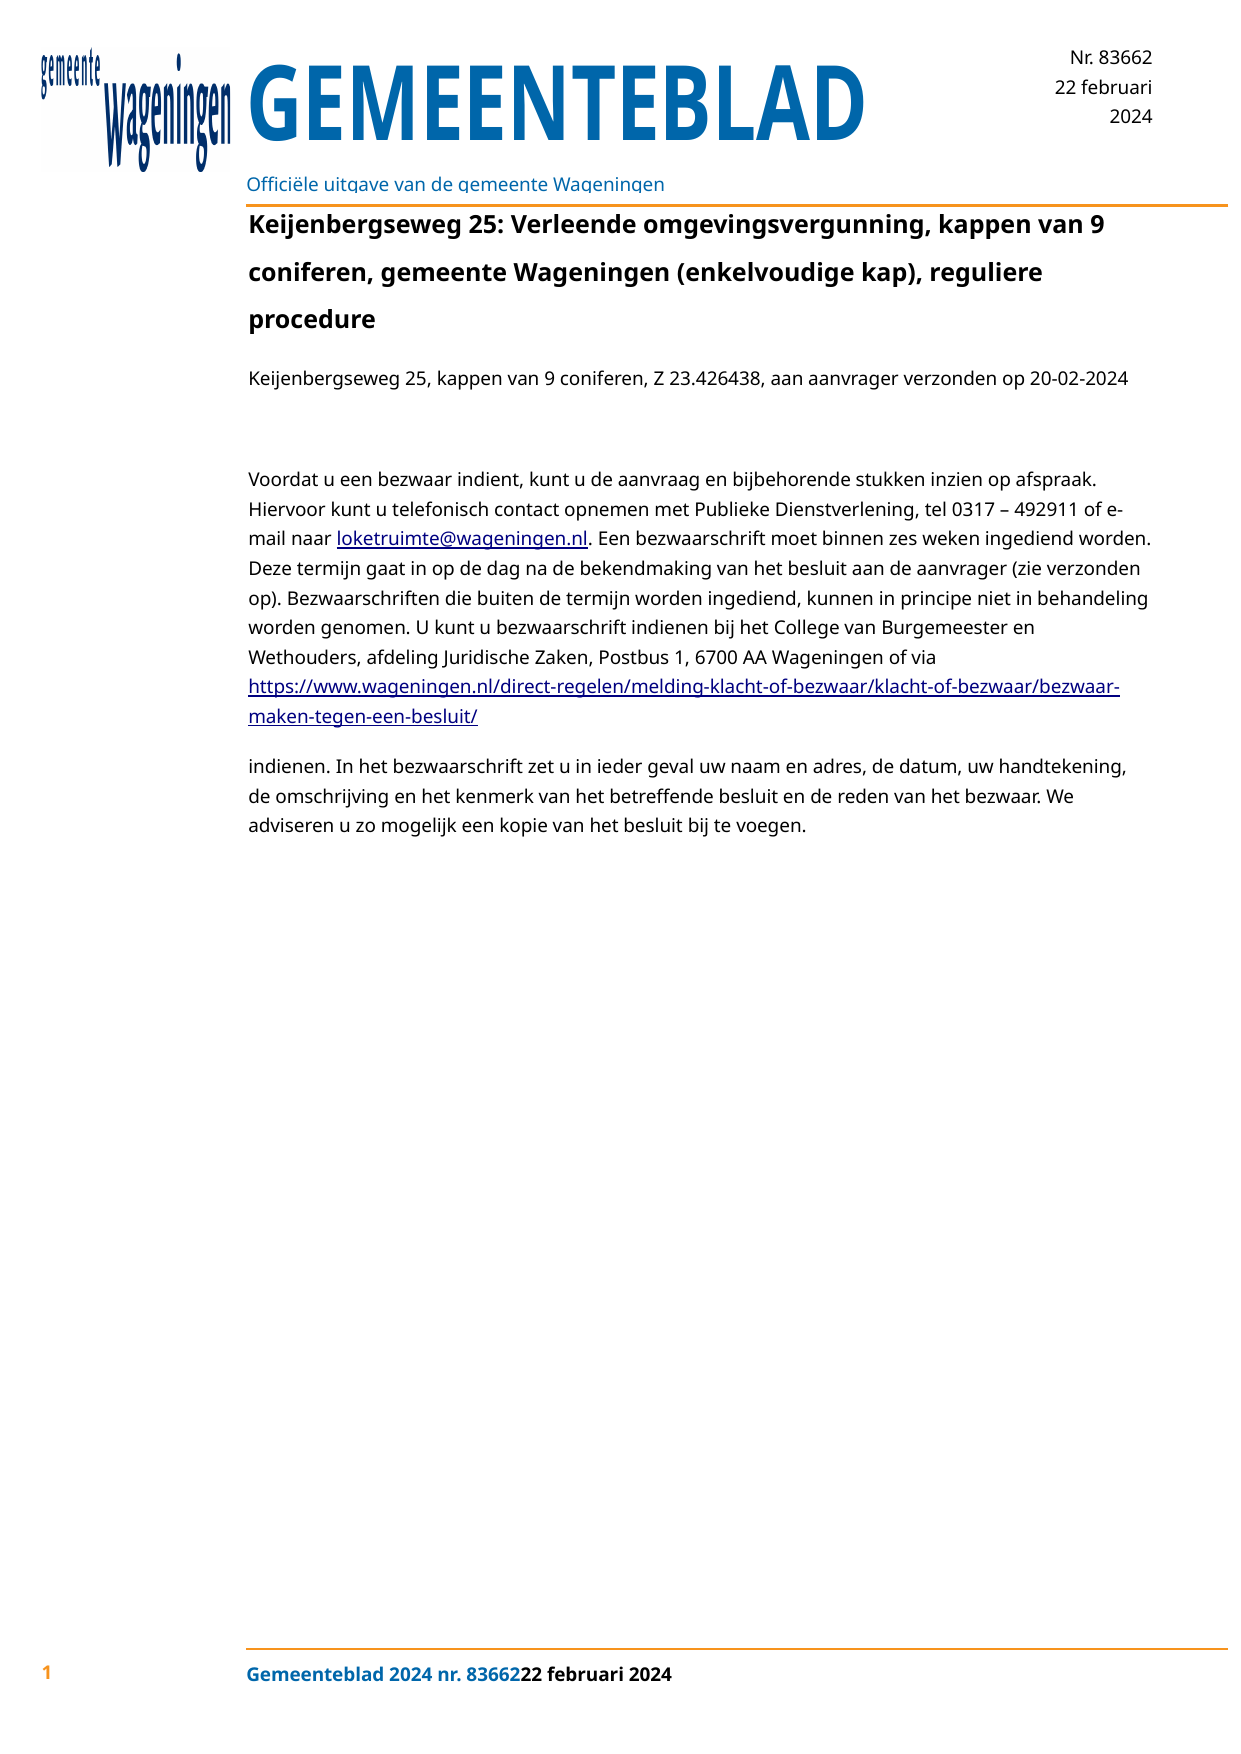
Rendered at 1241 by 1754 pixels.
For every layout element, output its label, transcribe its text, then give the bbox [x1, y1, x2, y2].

picture [41, 47, 231, 172]
text Voordat u een bezwaar indient, kunt u de aanvraag en bijbehorende stukken inzien op afspraak. Hiervoor kunt u telefonisch contact opnemen met Publieke Dienstverlening, tel 0317 – 492911 of e-mail naar loketruimte@wageningen.nl. Een bezwaarschrift moet binnen zes weken ingediend worden. Deze termijn gaat in op de dag na de bekendmaking van het besluit aan de aanvrager (zie verzonden op). Bezwaarschriften die buiten de termijn worden ingediend, kunnen in principe niet in behandeling worden genomen. U kunt u bezwaarschrift indienen bij het College van Burgemeester en Wethouders, afdeling Juridische Zaken, Postbus 1, 6700 AA Wageningen of via https://www.wageningen.nl/direct-regelen/melding-klacht-of-bezwaar/klacht-of-bezwaar/bezwaar-maken-tegen-een-besluit/ [248, 466, 1152, 729]
text Keijenbergseweg 25: Verleende omgevingsvergunning, kappen van 9 coniferen, gemeente Wageningen (enkelvoudige kap), reguliere procedure [248, 207, 1152, 336]
text Keijenbergseweg 25, kappen van 9 coniferen, Z 23.426438, aan aanvrager verzonden op 20-02-2024 [248, 366, 1152, 391]
text indienen. In het bezwaarschrift zet u in ieder geval uw naam en adres, de datum, uw handtekening, de omschrijving en het kenmerk van het betreffende besluit en de reden van het bezwaar. We adviseren u zo mogelijk een kopie van het besluit bij te voegen. [248, 753, 1152, 838]
